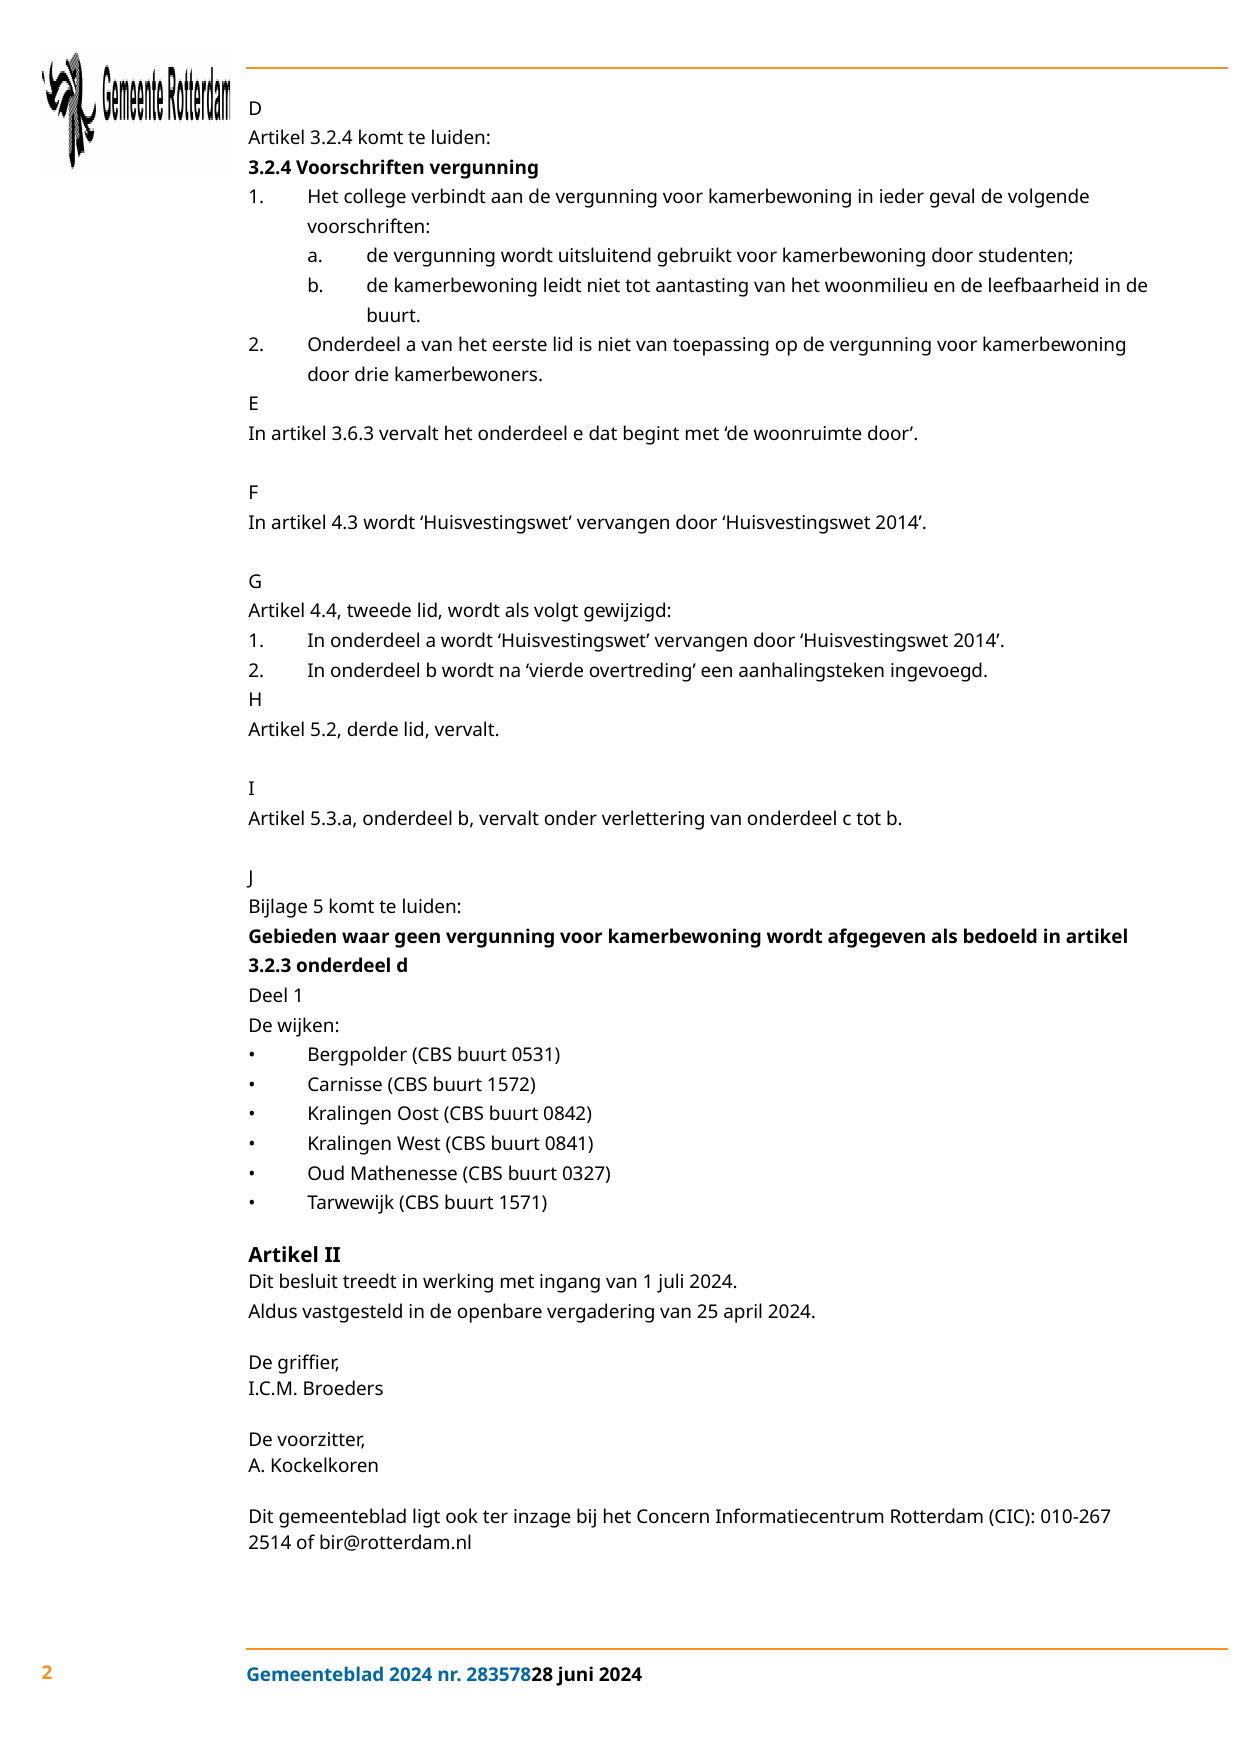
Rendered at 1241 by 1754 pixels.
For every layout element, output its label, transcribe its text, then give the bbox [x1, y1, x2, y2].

text De voorzitter, [248, 1426, 1152, 1452]
list Kralingen West (CBS buurt 0841) [248, 1130, 1152, 1156]
text Artikel 5.3.a, onderdeel b, vervalt onder verlettering van onderdeel c tot b. [248, 805, 1152, 831]
list de vergunning wordt uitsluitend gebruikt voor kamerbewoning door studenten; [307, 243, 1152, 268]
text Artikel 3.2.4 komt te luiden: [248, 124, 1152, 150]
text Artikel 5.2, derde lid, vervalt. [248, 716, 1152, 742]
list Bergpolder (CBS buurt 0531) [248, 1041, 1152, 1067]
text A. Kockelkoren [248, 1452, 1152, 1478]
text De wijken: [248, 1012, 1152, 1038]
text 3.2.4 Voorschriften vergunning [248, 154, 1152, 180]
picture [41, 47, 231, 172]
text In artikel 3.6.3 vervalt het onderdeel e dat begint met ‘de woonruimte door’. [248, 420, 1152, 446]
text Aldus vastgesteld in de openbare vergadering van 25 april 2024. [248, 1298, 1152, 1323]
text G [248, 568, 1152, 594]
list Onderdeel a van het eerste lid is niet van toepassing op de vergunning voor kamerbewoning door drie kamerbewoners. [248, 331, 1152, 387]
text Gebieden waar geen vergunning voor kamerbewoning wordt afgegeven als bedoeld in artikel 3.2.3 onderdeel d [248, 923, 1152, 978]
list In onderdeel b wordt na ‘vierde overtreding’ een aanhalingsteken ingevoegd. [248, 657, 1152, 683]
list Tarwewijk (CBS buurt 1571) [248, 1189, 1152, 1215]
list de kamerbewoning leidt niet tot aantasting van het woonmilieu en de leefbaarheid in de buurt. [307, 272, 1152, 328]
text I.C.M. Broeders [248, 1375, 1152, 1401]
text In artikel 4.3 wordt ‘Huisvestingswet’ vervangen door ‘Huisvestingswet 2014’. [248, 509, 1152, 535]
text H [248, 686, 1152, 712]
text Dit besluit treedt in werking met ingang van 1 juli 2024. [248, 1268, 1152, 1294]
text Bijlage 5 komt te luiden: [248, 893, 1152, 919]
text J [248, 864, 1152, 890]
list Oud Mathenesse (CBS buurt 0327) [248, 1160, 1152, 1186]
text Dit gemeenteblad ligt ook ter inzage bij het Concern Informatiecentrum Rotterdam (CIC): 010-267 2514 of bir@rotterdam.nl [248, 1504, 1152, 1555]
text Artikel 4.4, tweede lid, wordt als volgt gewijzigd: [248, 598, 1152, 623]
list Carnisse (CBS buurt 1572) [248, 1071, 1152, 1097]
text D [248, 95, 1152, 121]
text Artikel II [248, 1240, 1152, 1268]
list In onderdeel a wordt ‘Huisvestingswet’ vervangen door ‘Huisvestingswet 2014’. [248, 627, 1152, 653]
list Kralingen Oost (CBS buurt 0842) [248, 1101, 1152, 1126]
text F [248, 479, 1152, 505]
text De griffier, [248, 1349, 1152, 1375]
list Het college verbindt aan de vergunning voor kamerbewoning in ieder geval de volgende voorschriften: [248, 183, 1152, 239]
text Deel 1 [248, 982, 1152, 1008]
text I [248, 775, 1152, 801]
text E [248, 391, 1152, 416]
